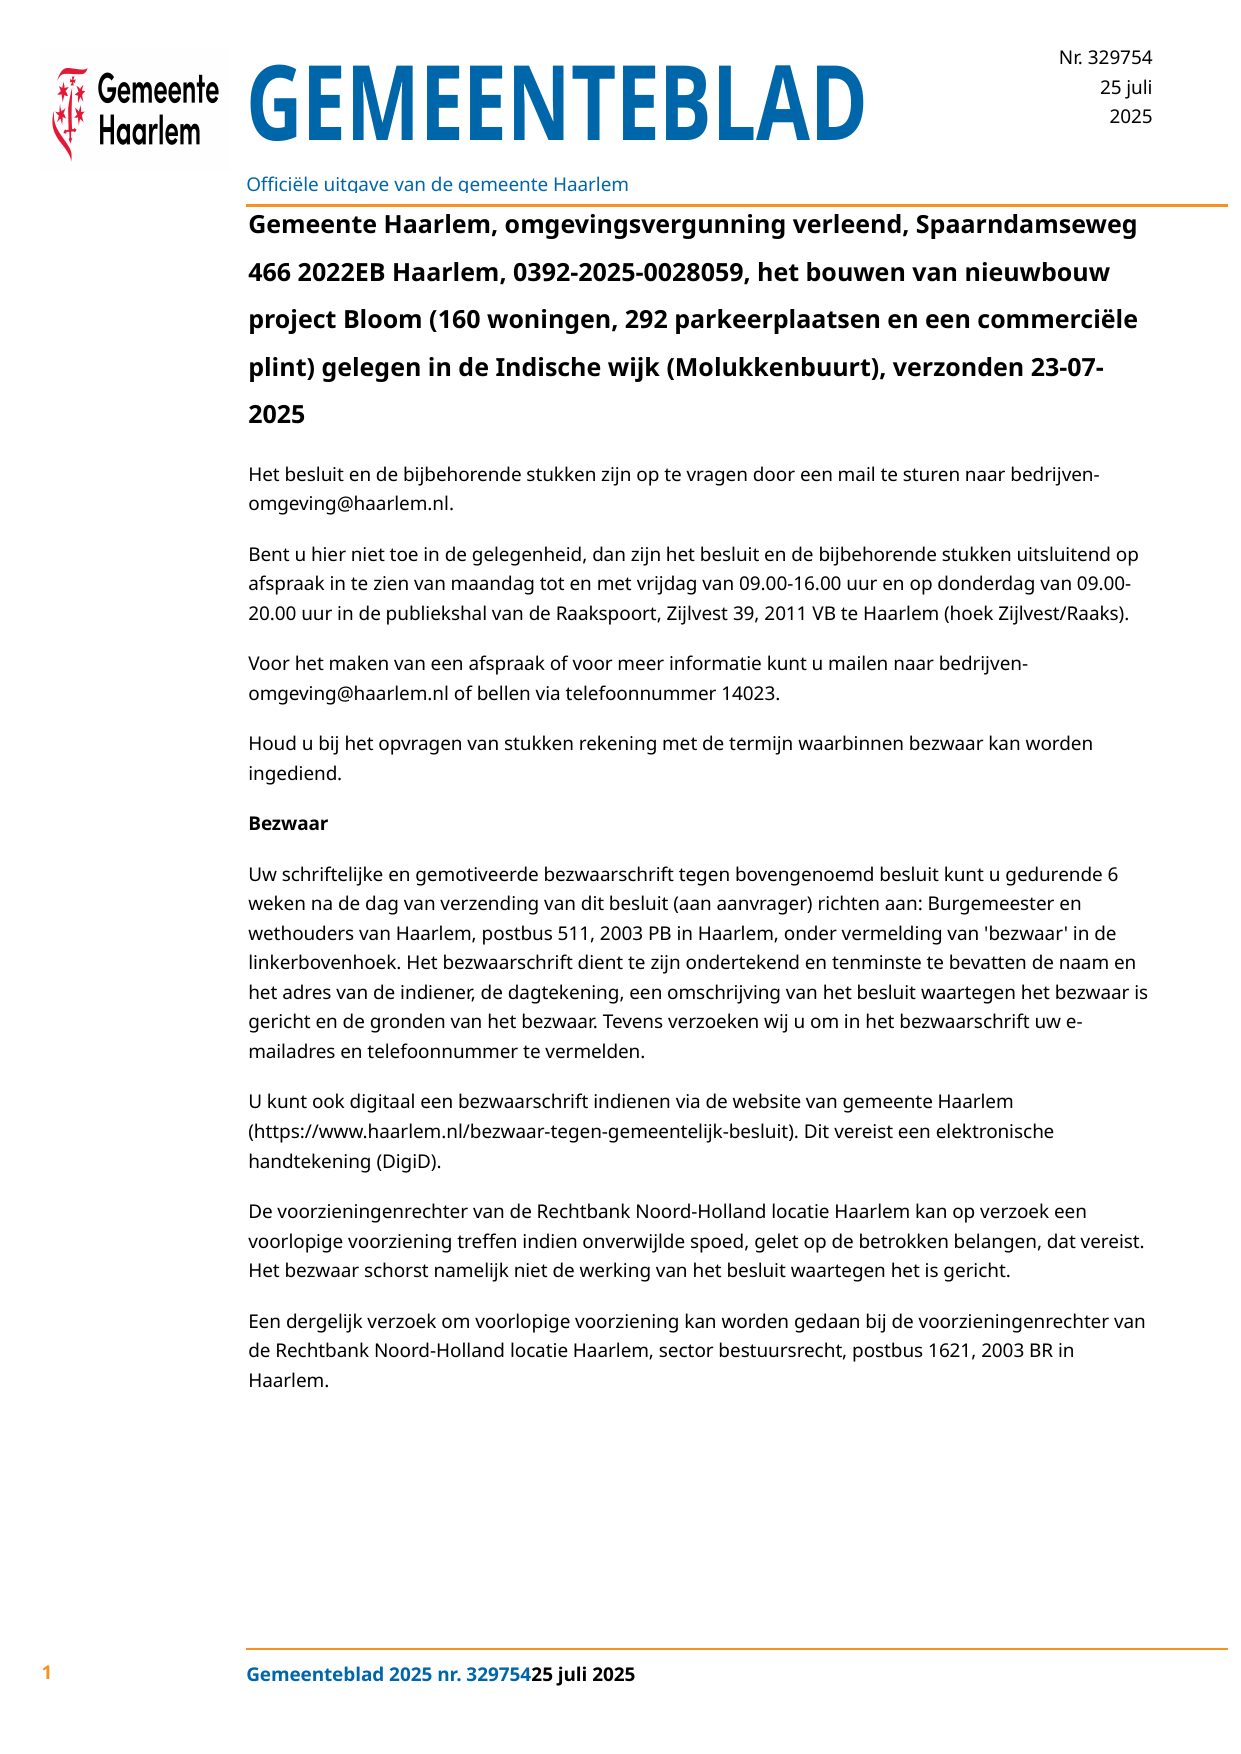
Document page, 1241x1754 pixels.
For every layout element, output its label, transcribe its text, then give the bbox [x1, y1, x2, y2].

text Bezwaar [248, 810, 1152, 836]
text Gemeente Haarlem, omgevingsvergunning verleend, Spaarndamseweg 466 2022EB Haarlem, 0392-2025-0028059, het bouwen van nieuwbouw project Bloom (160 woningen, 292 parkeerplaatsen en een commerciële plint) gelegen in de Indische wijk (Molukkenbuurt), verzonden 23-07-2025 [248, 207, 1152, 431]
text Bent u hier niet toe in de gelegenheid, dan zijn het besluit en de bijbehorende stukken uitsluitend op afspraak in te zien van maandag tot en met vrijdag van 09.00-16.00 uur en op donderdag van 09.00-20.00 uur in de publiekshal van de Raakspoort, Zijlvest 39, 2011 VB te Haarlem (hoek Zijlvest/Raaks). [248, 541, 1152, 626]
text Voor het maken van een afspraak of voor meer informatie kunt u mailen naar bedrijven-omgeving@haarlem.nl of bellen via telefoonnummer 14023. [248, 650, 1152, 706]
text Houd u bij het opvragen van stukken rekening met de termijn waarbinnen bezwaar kan worden ingediend. [248, 730, 1152, 786]
text De voorzieningenrechter van de Rechtbank Noord-Holland locatie Haarlem kan op verzoek een voorlopige voorziening treffen indien onverwijlde spoed, gelet op de betrokken belangen, dat vereist. Het bezwaar schorst namelijk niet de werking van het besluit waartegen het is gericht. [248, 1198, 1152, 1283]
picture [41, 47, 231, 172]
text U kunt ook digitaal een bezwaarschrift indienen via de website van gemeente Haarlem (https://www.haarlem.nl/bezwaar-tegen-gemeentelijk-besluit). Dit vereist een elektronische handtekening (DigiD). [248, 1089, 1152, 1173]
text Het besluit en de bijbehorende stukken zijn op te vragen door een mail te sturen naar bedrijven-omgeving@haarlem.nl. [248, 461, 1152, 516]
text Een dergelijk verzoek om voorlopige voorziening kan worden gedaan bij de voorzieningenrechter van de Rechtbank Noord-Holland locatie Haarlem, sector bestuursrecht, postbus 1621, 2003 BR in Haarlem. [248, 1308, 1152, 1393]
text Uw schriftelijke en gemotiveerde bezwaarschrift tegen bovengenoemd besluit kunt u gedurende 6 weken na de dag van verzending van dit besluit (aan aanvrager) richten aan: Burgemeester en wethouders van Haarlem, postbus 511, 2003 PB in Haarlem, onder vermelding van 'bezwaar' in de linkerbovenhoek. Het bezwaarschrift dient te zijn ondertekend en tenminste te bevatten de naam en het adres van de indiener, de dagtekening, een omschrijving van het besluit waartegen het bezwaar is gericht en de gronden van het bezwaar. Tevens verzoeken wij u om in het bezwaarschrift uw e-mailadres en telefoonnummer te vermelden. [248, 861, 1152, 1064]
